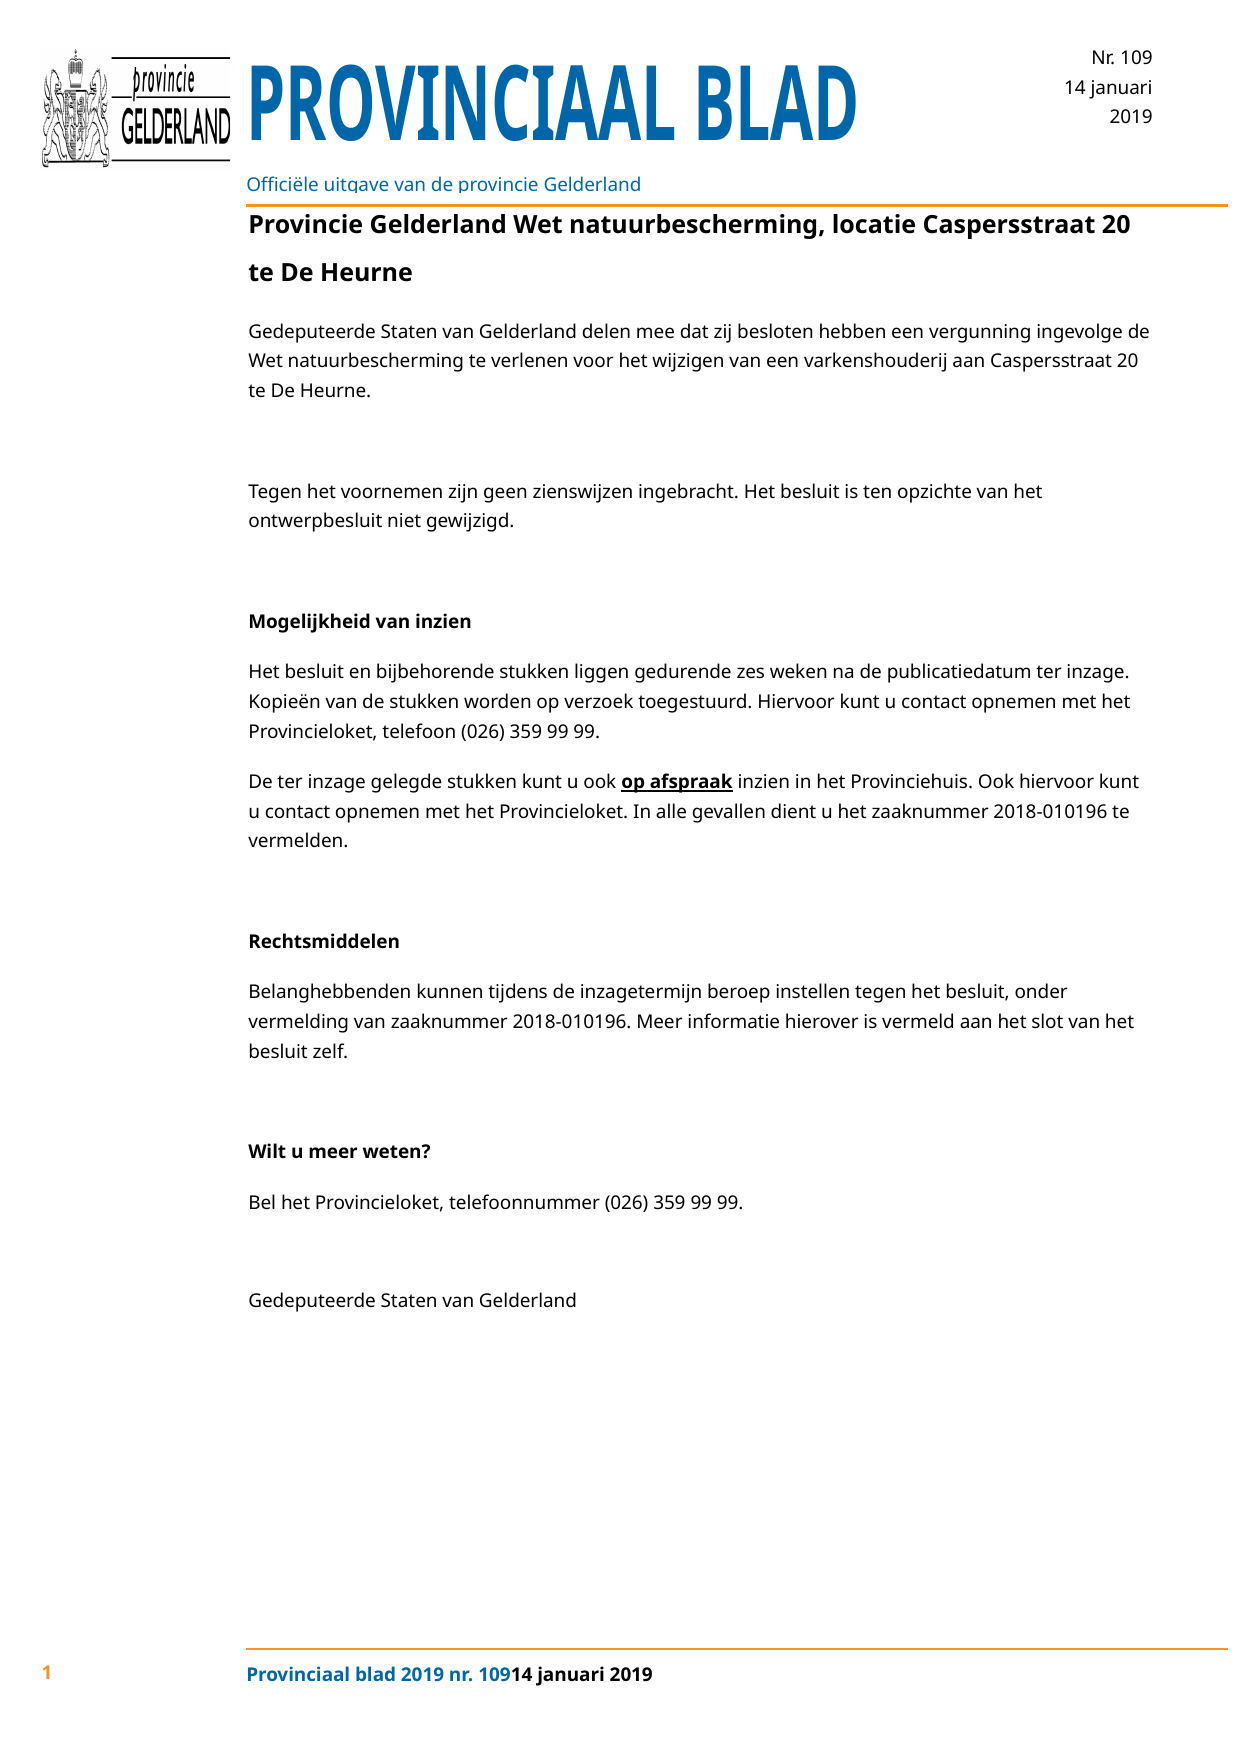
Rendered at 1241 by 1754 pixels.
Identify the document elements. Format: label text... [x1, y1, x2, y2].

picture [41, 47, 231, 172]
text Wilt u meer weten? [248, 1139, 1152, 1164]
text Tegen het voornemen zijn geen zienswijzen ingebracht. Het besluit is ten opzichte van het ontwerpbesluit niet gewijzigd. [248, 478, 1152, 533]
text De ter inzage gelegde stukken kunt u ook op afspraak inzien in het Provinciehuis. Ook hiervoor kunt u contact opnemen met het Provincieloket. In alle gevallen dient u het zaaknummer 2018-010196 te vermelden. [248, 768, 1152, 853]
text Het besluit en bijbehorende stukken liggen gedurende zes weken na de publicatiedatum ter inzage. Kopieën van de stukken worden op verzoek toegestuurd. Hiervoor kunt u contact opnemen met het Provincieloket, telefoon (026) 359 99 99. [248, 659, 1152, 744]
text Bel het Provincieloket, telefoonnummer (026) 359 99 99. [248, 1189, 1152, 1215]
text Belanghebbenden kunnen tijdens de inzagetermijn beroep instellen tegen het besluit, onder vermelding van zaaknummer 2018-010196. Meer informatie hierover is vermeld aan het slot van het besluit zelf. [248, 979, 1152, 1064]
text Mogelijkheid van inzien [248, 608, 1152, 634]
text Provincie Gelderland Wet natuurbescherming, locatie Caspersstraat 20 te De Heurne [248, 207, 1152, 288]
text Rechtsmiddelen [248, 928, 1152, 954]
text Gedeputeerde Staten van Gelderland [248, 1287, 1152, 1313]
text Gedeputeerde Staten van Gelderland delen mee dat zij besloten hebben een vergunning ingevolge de Wet natuurbescherming te verlenen voor het wijzigen van een varkenshouderij aan Caspersstraat 20 te De Heurne. [248, 318, 1152, 403]
